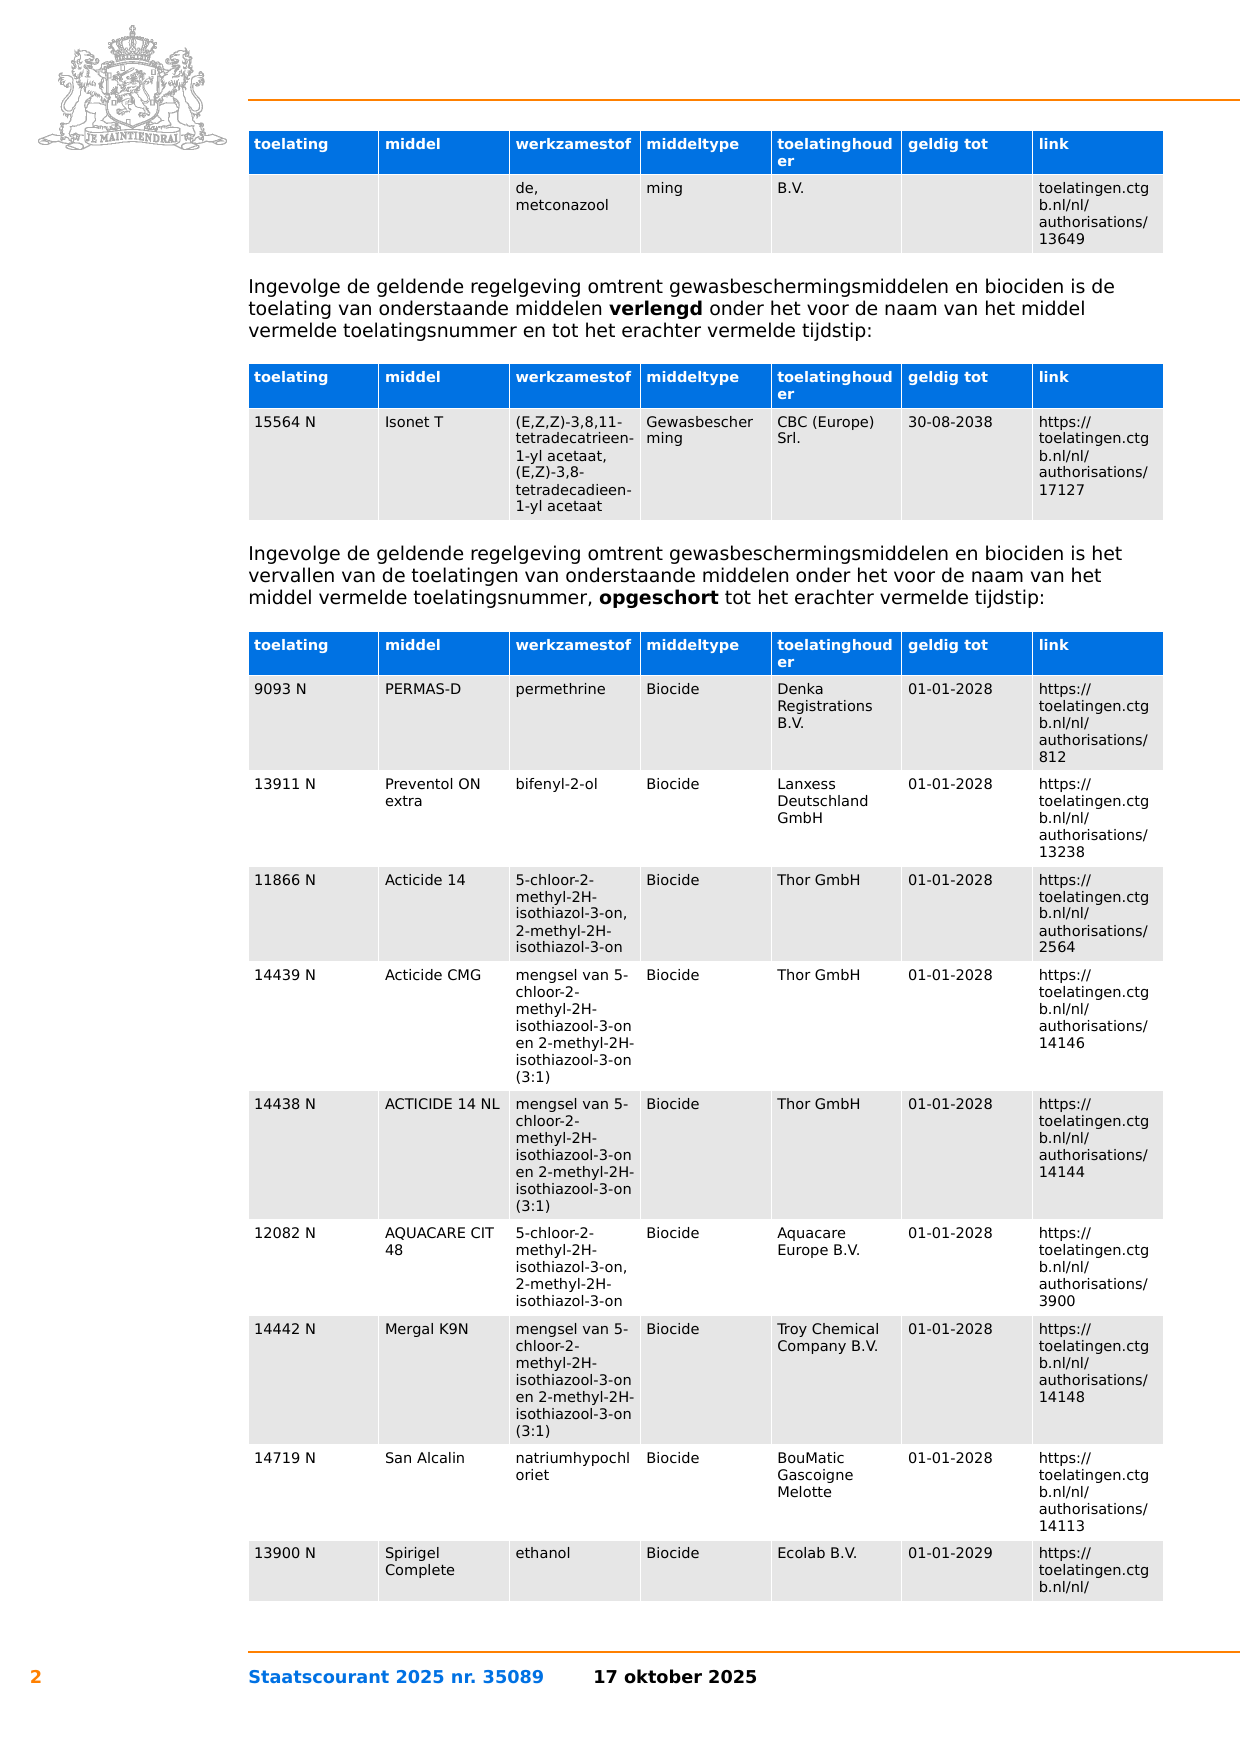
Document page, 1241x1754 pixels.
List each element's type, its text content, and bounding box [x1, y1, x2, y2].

table_cell Ecolab B.V. [772, 1541, 901, 1601]
table_cell Thor GmbH [772, 867, 901, 961]
table_cell 01-01-2028 [902, 1221, 1032, 1315]
table_cell mengsel van 5-chloor-2-methyl-2H-isothiazool-3-on en 2-methyl-2H-isothiazool-3-on (3:1) [510, 1316, 640, 1444]
table_cell 12082 N [249, 1221, 378, 1315]
table_header toelatinghouder [772, 364, 901, 408]
table_cell Acticide CMG [379, 962, 509, 1090]
table_cell mengsel van 5-chloor-2-methyl-2H-isothiazool-3-on en 2-methyl-2H-isothiazool-3-on (3:1) [510, 962, 640, 1090]
table_cell Biocide [641, 1316, 771, 1444]
table_header toelating [249, 632, 378, 675]
table_cell 15564 N [249, 409, 378, 520]
table_cell [249, 175, 378, 253]
table_cell PERMAS-D [379, 676, 509, 770]
table_cell https://toelatingen.ctgb.nl/nl/authorisations/14144 [1033, 1091, 1163, 1219]
picture [38, 25, 227, 150]
table_cell 01-01-2028 [902, 1445, 1032, 1539]
table_cell bifenyl-2-ol [510, 771, 640, 866]
table_cell https://toelatingen.ctgb.nl/nl/authorisations/13238 [1033, 771, 1163, 866]
table_cell mengsel van 5-chloor-2-methyl-2H-isothiazool-3-on en 2-methyl-2H-isothiazool-3-on (3:1) [510, 1091, 640, 1219]
table_cell Troy Chemical Company B.V. [772, 1316, 901, 1444]
table_header werkzamestof [510, 131, 640, 174]
table_cell 5-chloor-2-methyl-2H-isothiazol-3-on, 2-methyl-2H-isothiazol-3-on [510, 1221, 640, 1315]
table_cell BouMatic Gascoigne Melotte [772, 1445, 901, 1539]
table_cell https://toelatingen.ctgb.nl/nl/ [1033, 1541, 1163, 1601]
table_cell 14719 N [249, 1445, 378, 1539]
table_header toelatinghouder [772, 131, 901, 174]
table_cell Aquacare Europe B.V. [772, 1221, 901, 1315]
table_cell permethrine [510, 676, 640, 770]
table_cell Gewasbescherming [641, 409, 771, 520]
table_cell Biocide [641, 1445, 771, 1539]
table_cell https://toelatingen.ctgb.nl/nl/authorisations/14113 [1033, 1445, 1163, 1539]
table_cell 13900 N [249, 1541, 378, 1601]
table_cell https://toelatingen.ctgb.nl/nl/authorisations/812 [1033, 676, 1163, 770]
table_cell https://toelatingen.ctgb.nl/nl/authorisations/2564 [1033, 867, 1163, 961]
table_cell CBC (Europe) Srl. [772, 409, 901, 520]
table_header toelatinghouder [772, 632, 901, 675]
table_cell 01-01-2028 [902, 676, 1032, 770]
table_header werkzamestof [510, 632, 640, 675]
table_cell https://toelatingen.ctgb.nl/nl/authorisations/3900 [1033, 1221, 1163, 1315]
table_header geldig tot [902, 364, 1032, 408]
table_cell ming [641, 175, 771, 253]
table_cell 14442 N [249, 1316, 378, 1444]
table_cell Thor GmbH [772, 1091, 901, 1219]
table_cell Biocide [641, 1091, 771, 1219]
table_header middel [379, 364, 509, 408]
table_cell Biocide [641, 1541, 771, 1601]
table_cell Biocide [641, 867, 771, 961]
table_cell B.V. [772, 175, 901, 253]
table_cell ethanol [510, 1541, 640, 1601]
table_cell Spirigel Complete [379, 1541, 509, 1601]
table_cell Thor GmbH [772, 962, 901, 1090]
table_cell 5-chloor-2-methyl-2H-isothiazol-3-on, 2-methyl-2H-isothiazol-3-on [510, 867, 640, 961]
table_header toelating [249, 364, 378, 408]
table_header middel [379, 632, 509, 675]
table_cell Denka Registrations B.V. [772, 676, 901, 770]
table_cell Biocide [641, 962, 771, 1090]
table_cell ACTICIDE 14 NL [379, 1091, 509, 1219]
table_cell https://toelatingen.ctgb.nl/nl/authorisations/14148 [1033, 1316, 1163, 1444]
table_header link [1033, 131, 1163, 174]
table_cell 30-08-2038 [902, 409, 1032, 520]
table_cell 13911 N [249, 771, 378, 866]
table_cell Preventol ON extra [379, 771, 509, 866]
table_header werkzamestof [510, 364, 640, 408]
table_cell San Alcalin [379, 1445, 509, 1539]
table_header geldig tot [902, 632, 1032, 675]
table_cell https://toelatingen.ctgb.nl/nl/authorisations/14146 [1033, 962, 1163, 1090]
table_header link [1033, 364, 1163, 408]
table_cell Mergal K9N [379, 1316, 509, 1444]
table_cell 01-01-2028 [902, 1091, 1032, 1219]
table_header middeltype [641, 131, 771, 174]
table_cell [379, 175, 509, 253]
table_cell 01-01-2029 [902, 1541, 1032, 1601]
table_cell 14439 N [249, 962, 378, 1090]
table_header middeltype [641, 364, 771, 408]
table_cell de, metconazool [510, 175, 640, 253]
table_cell 01-01-2028 [902, 962, 1032, 1090]
table_cell Acticide 14 [379, 867, 509, 961]
table_cell Biocide [641, 771, 771, 866]
table_cell Biocide [641, 676, 771, 770]
table_cell https://toelatingen.ctgb.nl/nl/authorisations/17127 [1033, 409, 1163, 520]
table_cell (E,Z,Z)-3,8,11-tetradecatrieen-1-yl acetaat, (E,Z)-3,8-tetradecadieen-1-yl acetaat [510, 409, 640, 520]
text Ingevolge de geldende regelgeving omtrent gewasbeschermingsmiddelen en biociden is het vervallen van de toelatingen van onderstaande middelen onder het voor de naam van het middel vermelde toelatingsnummer, opgeschort tot het erachter vermelde tijdstip: [248, 543, 1163, 609]
table_header geldig tot [902, 131, 1032, 174]
table_header middeltype [641, 632, 771, 675]
table_cell Lanxess Deutschland GmbH [772, 771, 901, 866]
table_header middel [379, 131, 509, 174]
table_cell 9093 N [249, 676, 378, 770]
text Ingevolge de geldende regelgeving omtrent gewasbeschermingsmiddelen en biociden is de toelating van onderstaande middelen verlengd onder het voor de naam van het middel vermelde toelatingsnummer en tot het erachter vermelde tijdstip: [248, 276, 1163, 341]
table_cell 11866 N [249, 867, 378, 961]
table_cell 14438 N [249, 1091, 378, 1219]
table_cell 01-01-2028 [902, 1316, 1032, 1444]
table_cell 01-01-2028 [902, 867, 1032, 961]
table_cell natriumhypochloriet [510, 1445, 640, 1539]
table_cell Isonet T [379, 409, 509, 520]
table_header toelating [249, 131, 378, 174]
table_cell AQUACARE CIT 48 [379, 1221, 509, 1315]
table_cell toelatingen.ctgb.nl/nl/authorisations/13649 [1033, 175, 1163, 253]
table_header link [1033, 632, 1163, 675]
table_cell 01-01-2028 [902, 771, 1032, 866]
table_cell [902, 175, 1032, 253]
table_cell Biocide [641, 1221, 771, 1315]
